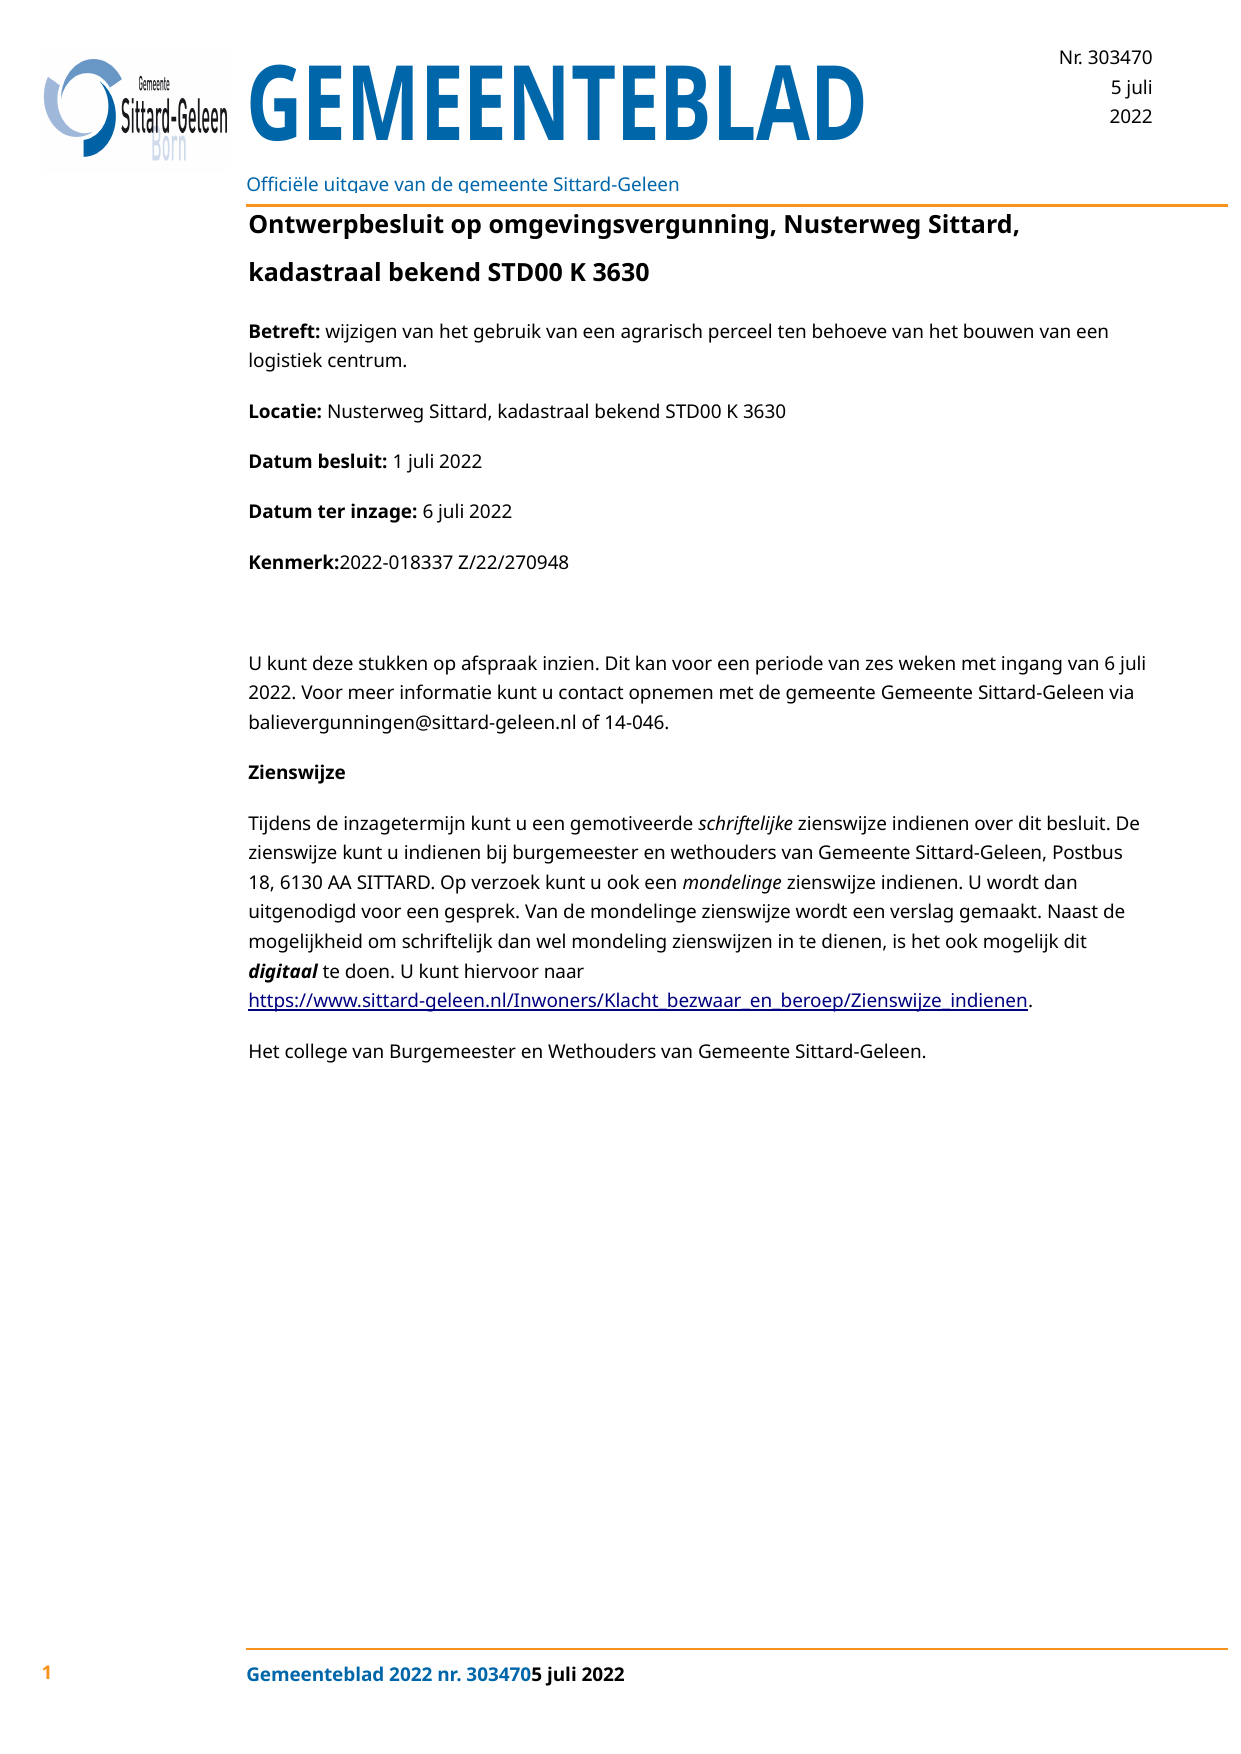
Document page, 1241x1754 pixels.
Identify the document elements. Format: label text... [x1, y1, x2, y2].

picture [41, 47, 231, 172]
text Betreft: wijzigen van het gebruik van een agrarisch perceel ten behoeve van het bouwen van een logistiek centrum. [248, 318, 1152, 373]
text Kenmerk:2022-018337 Z/22/270948 [248, 549, 1152, 575]
text Het college van Burgemeester en Wethouders van Gemeente Sittard-Geleen. [248, 1038, 1152, 1064]
text U kunt deze stukken op afspraak inzien. Dit kan voor een periode van zes weken met ingang van 6 juli 2022. Voor meer informatie kunt u contact opnemen met de gemeente Gemeente Sittard-Geleen via balievergunningen@sittard-geleen.nl of 14-046. [248, 650, 1152, 735]
text Locatie: Nusterweg Sittard, kadastraal bekend STD00 K 3630 [248, 398, 1152, 424]
text Ontwerpbesluit op omgevingsvergunning, Nusterweg Sittard, kadastraal bekend STD00 K 3630 [248, 207, 1152, 288]
text Zienswijze [248, 759, 1152, 785]
text Datum ter inzage: 6 juli 2022 [248, 499, 1152, 524]
text Datum besluit: 1 juli 2022 [248, 448, 1152, 474]
text Tijdens de inzagetermijn kunt u een gemotiveerde schriftelijke zienswijze indienen over dit besluit. De zienswijze kunt u indienen bij burgemeester en wethouders van Gemeente Sittard-Geleen, Postbus 18, 6130 AA SITTARD. Op verzoek kunt u ook een mondelinge zienswijze indienen. U wordt dan uitgenodigd voor een gesprek. Van de mondelinge zienswijze wordt een verslag gemaakt. Naast de mogelijkheid om schriftelijk dan wel mondeling zienswijzen in te dienen, is het ook mogelijk dit digitaal te doen. U kunt hiervoor naar https://www.sittard-geleen.nl/Inwoners/Klacht_bezwaar_en_beroep/Zienswijze_indienen. [248, 810, 1152, 1013]
